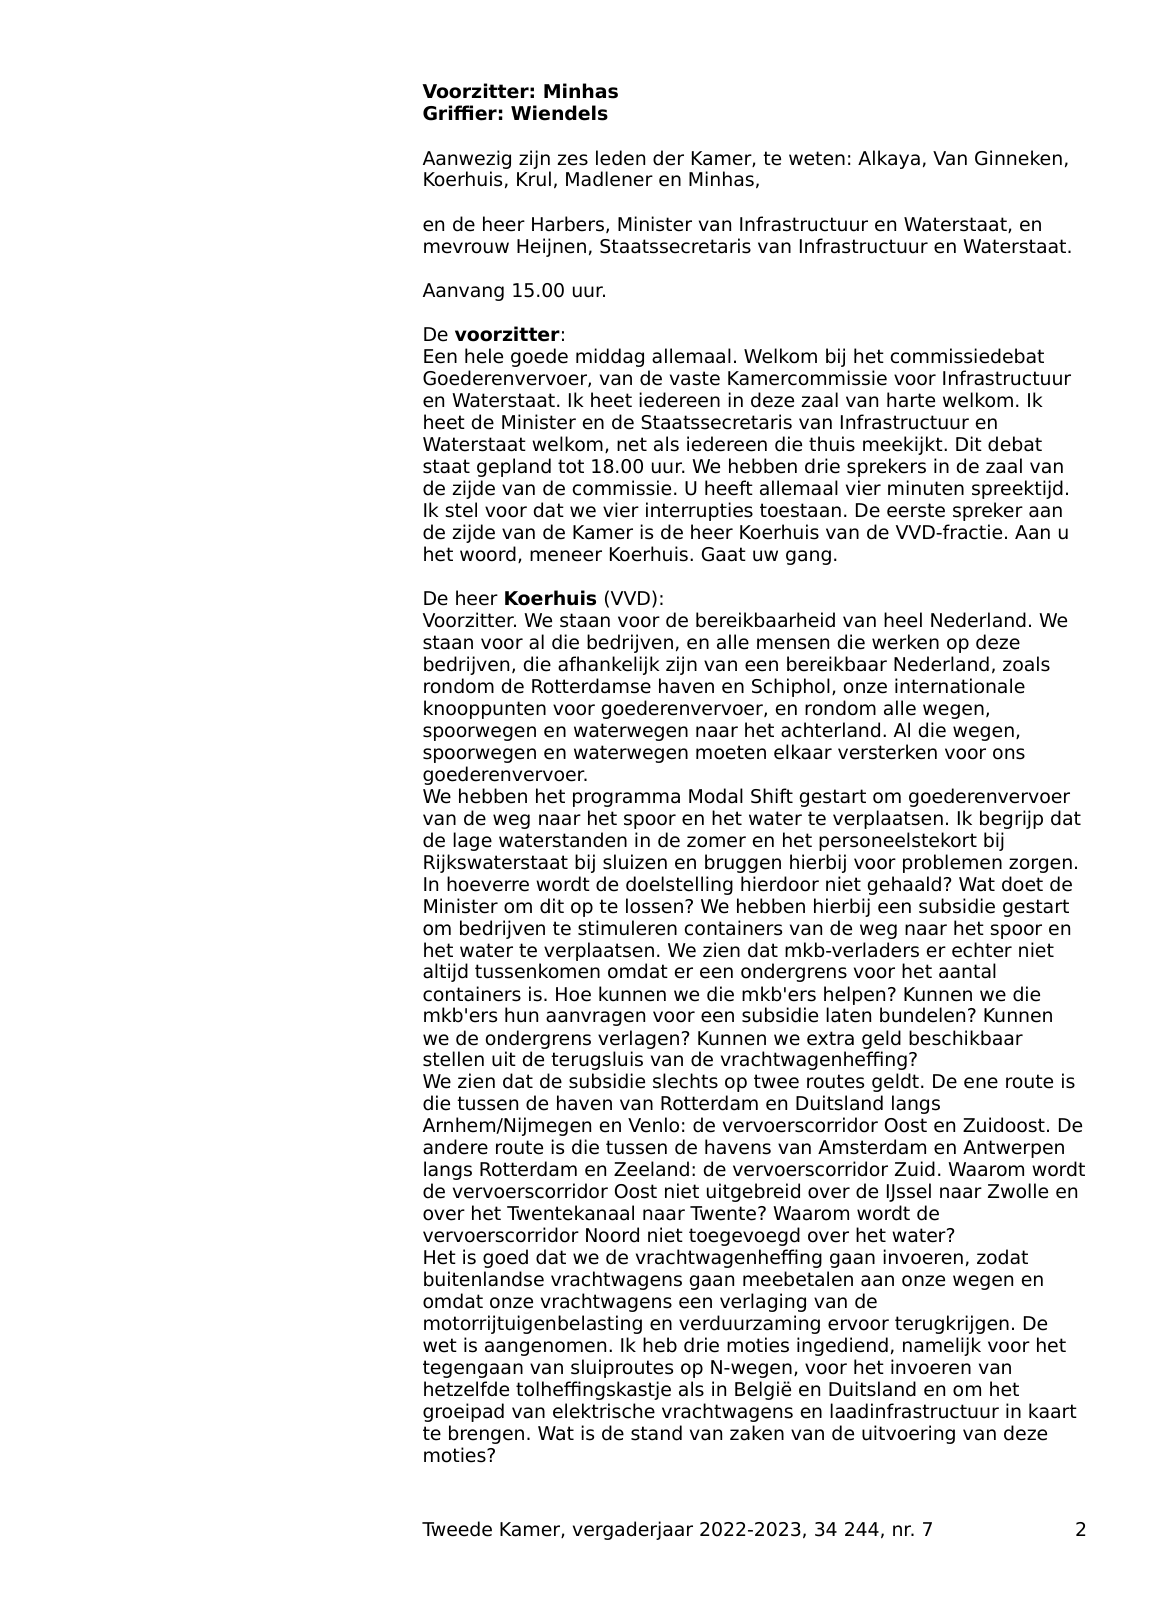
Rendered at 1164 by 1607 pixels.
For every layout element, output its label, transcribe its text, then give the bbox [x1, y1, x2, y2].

text De heer Koerhuis (VVD): [422, 588, 1087, 610]
text Een hele goede middag allemaal. Welkom bij het commissiedebat Goederenvervoer, van de vaste Kamercommissie voor Infrastructuur en Waterstaat. Ik heet iedereen in deze zaal van harte welkom. Ik heet de Minister en de Staatssecretaris van Infrastructuur en Waterstaat welkom, net als iedereen die thuis meekijkt. Dit debat staat gepland tot 18.00 uur. We hebben drie sprekers in de zaal van de zijde van de commissie. U heeft allemaal vier minuten spreektijd. Ik stel voor dat we vier interrupties toestaan. De eerste spreker aan de zijde van de Kamer is de heer Koerhuis van de VVD-fractie. Aan u het woord, meneer Koerhuis. Gaat uw gang. [422, 346, 1087, 566]
text Voorzitter. We staan voor de bereikbaarheid van heel Nederland. We staan voor al die bedrijven, en alle mensen die werken op deze bedrijven, die afhankelijk zijn van een bereikbaar Nederland, zoals rondom de Rotterdamse haven en Schiphol, onze internationale knooppunten voor goederenvervoer, en rondom alle wegen, spoorwegen en waterwegen naar het achterland. Al die wegen, spoorwegen en waterwegen moeten elkaar versterken voor ons goederenvervoer. [422, 610, 1087, 786]
text Griffier: Wiendels [422, 103, 1087, 125]
text We hebben het programma Modal Shift gestart om goederenvervoer van de weg naar het spoor en het water te verplaatsen. Ik begrijp dat de lage waterstanden in de zomer en het personeelstekort bij Rijkswaterstaat bij sluizen en bruggen hierbij voor problemen zorgen. In hoeverre wordt de doelstelling hierdoor niet gehaald? Wat doet de Minister om dit op te lossen? We hebben hierbij een subsidie gestart om bedrijven te stimuleren containers van de weg naar het spoor en het water te verplaatsen. We zien dat mkb-verladers er echter niet altijd tussenkomen omdat er een ondergrens voor het aantal containers is. Hoe kunnen we die mkb'ers helpen? Kunnen we die mkb'ers hun aanvragen voor een subsidie laten bundelen? Kunnen we de ondergrens verlagen? Kunnen we extra geld beschikbaar stellen uit de terugsluis van de vrachtwagenheffing? [422, 786, 1087, 1071]
text en de heer Harbers, Minister van Infrastructuur en Waterstaat, en mevrouw Heijnen, Staatssecretaris van Infrastructuur en Waterstaat. [422, 213, 1087, 257]
text We zien dat de subsidie slechts op twee routes geldt. De ene route is die tussen de haven van Rotterdam en Duitsland langs Arnhem/Nijmegen en Venlo: de vervoerscorridor Oost en Zuidoost. De andere route is die tussen de havens van Amsterdam en Antwerpen langs Rotterdam en Zeeland: de vervoerscorridor Zuid. Waarom wordt de vervoerscorridor Oost niet uitgebreid over de IJssel naar Zwolle en over het Twentekanaal naar Twente? Waarom wordt de vervoerscorridor Noord niet toegevoegd over het water? [422, 1071, 1087, 1247]
text De voorzitter: [422, 324, 1087, 346]
text Aanwezig zijn zes leden der Kamer, te weten: Alkaya, Van Ginneken, Koerhuis, Krul, Madlener en Minhas, [422, 147, 1087, 191]
text Voorzitter: Minhas [422, 81, 1087, 103]
text Aanvang 15.00 uur. [422, 280, 1087, 302]
text Het is goed dat we de vrachtwagenheffing gaan invoeren, zodat buitenlandse vrachtwagens gaan meebetalen aan onze wegen en omdat onze vrachtwagens een verlaging van de motorrijtuigenbelasting en verduurzaming ervoor terugkrijgen. De wet is aangenomen. Ik heb drie moties ingediend, namelijk voor het tegengaan van sluiproutes op N-wegen, voor het invoeren van hetzelfde tolheffingskastje als in België en Duitsland en om het groeipad van elektrische vrachtwagens en laadinfrastructuur in kaart te brengen. Wat is de stand van zaken van de uitvoering van deze moties? [422, 1247, 1087, 1467]
